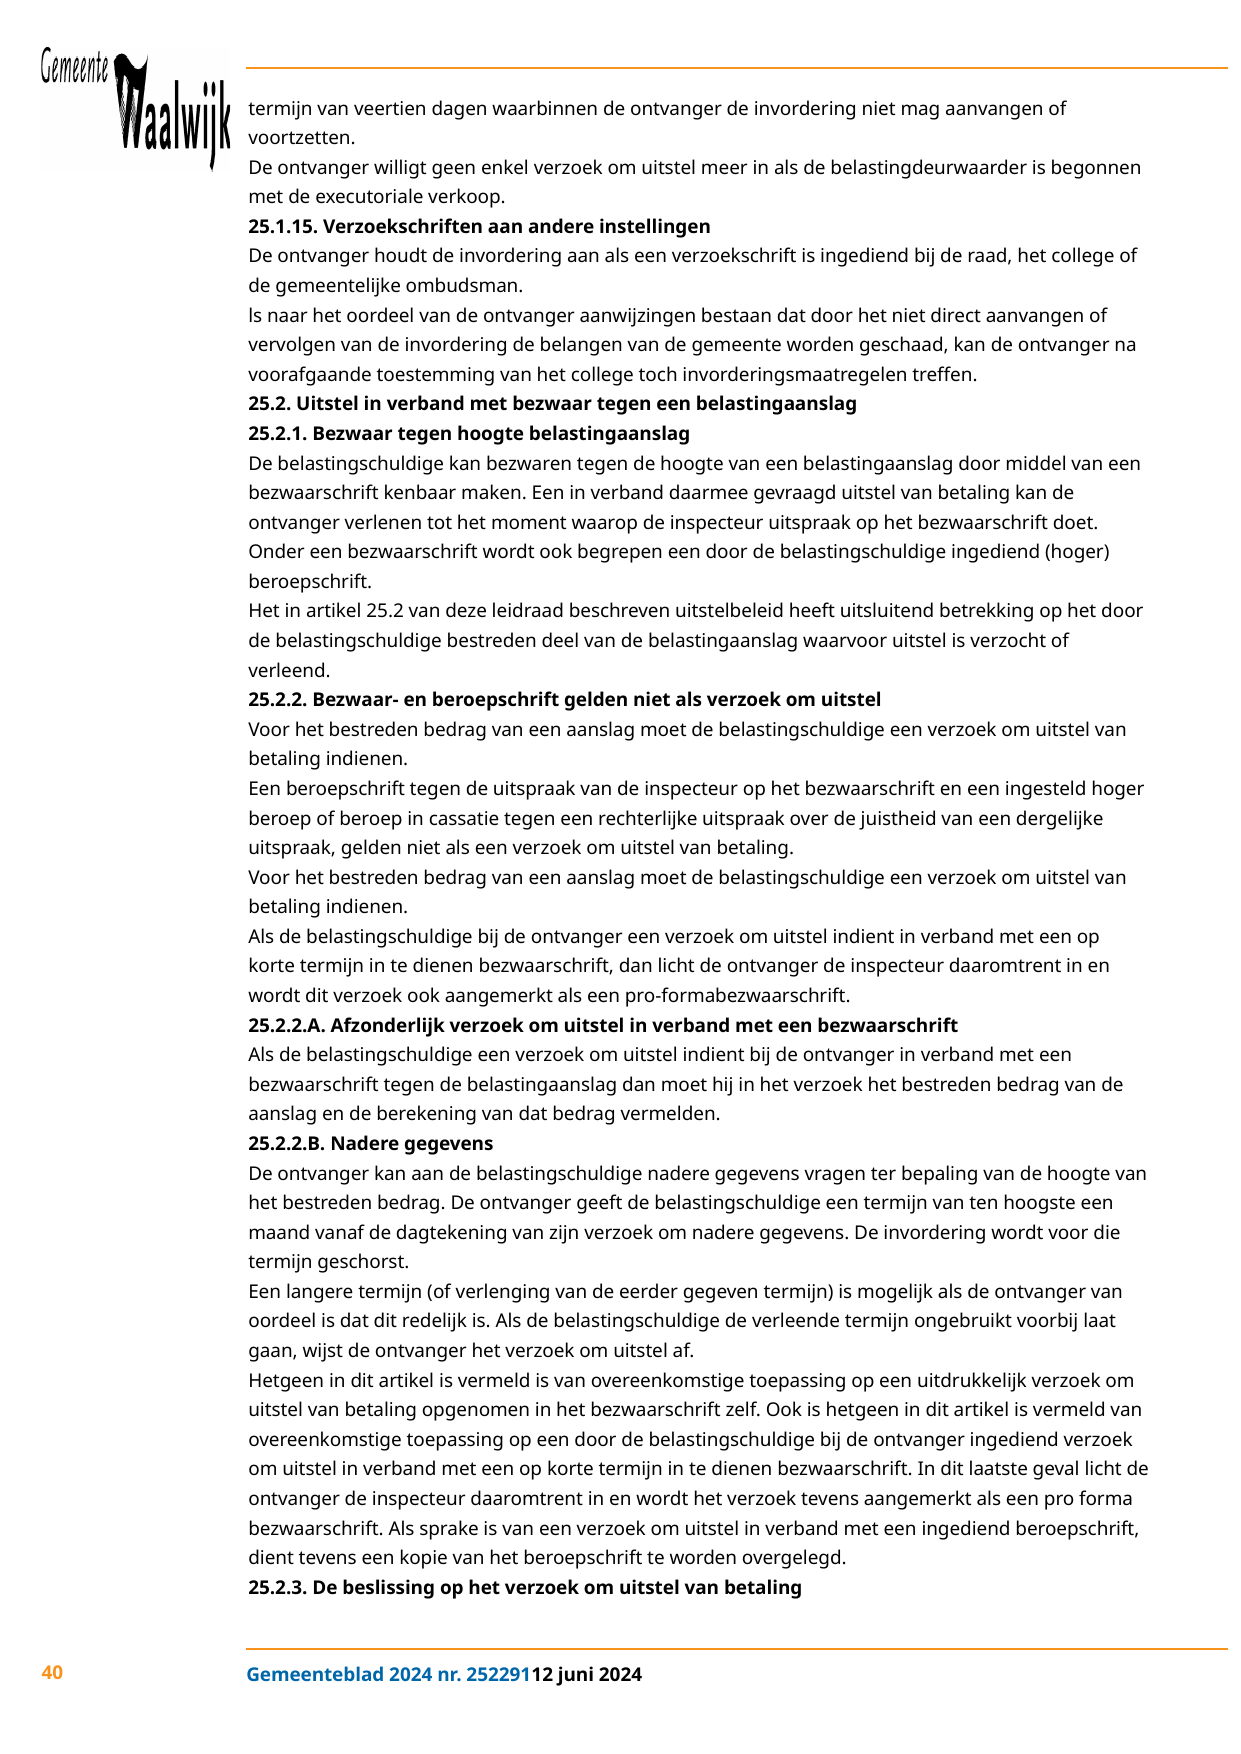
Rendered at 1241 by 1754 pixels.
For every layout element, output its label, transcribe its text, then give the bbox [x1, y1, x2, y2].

text Hetgeen in dit artikel is vermeld is van overeenkomstige toepassing op een uitdrukkelijk verzoek om uitstel van betaling opgenomen in het bezwaarschrift zelf. Ook is hetgeen in dit artikel is vermeld van overeenkomstige toepassing op een door de belastingschuldige bij de ontvanger ingediend verzoek om uitstel in verband met een op korte termijn in te dienen bezwaarschrift. In dit laatste geval licht de ontvanger de inspecteur daaromtrent in en wordt het verzoek tevens aangemerkt als een pro forma bezwaarschrift. Als sprake is van een verzoek om uitstel in verband met een ingediend beroepschrift, dient tevens een kopie van het beroepschrift te worden overgelegd. [248, 1367, 1152, 1570]
text 25.2.2.B. Nadere gegevens [248, 1130, 1152, 1156]
text De belastingschuldige kan bezwaren tegen de hoogte van een belastingaanslag door middel van een bezwaarschrift kenbaar maken. Een in verband daarmee gevraagd uitstel van betaling kan de ontvanger verlenen tot het moment waarop de inspecteur uitspraak op het bezwaarschrift doet. Onder een bezwaarschrift wordt ook begrepen een door de belastingschuldige ingediend (hoger) beroepschrift. [248, 450, 1152, 594]
text termijn van veertien dagen waarbinnen de ontvanger de invordering niet mag aanvangen of voortzetten. [248, 95, 1152, 150]
text Voor het bestreden bedrag van een aanslag moet de belastingschuldige een verzoek om uitstel van betaling indienen. [248, 864, 1152, 919]
text De ontvanger willigt geen enkel verzoek om uitstel meer in als de belastingdeurwaarder is begonnen met de executoriale verkoop. [248, 154, 1152, 209]
text De ontvanger houdt de invordering aan als een verzoekschrift is ingediend bij de raad, het college of de gemeentelijke ombudsman. [248, 243, 1152, 298]
text ls naar het oordeel van de ontvanger aanwijzingen bestaan dat door het niet direct aanvangen of vervolgen van de invordering de belangen van de gemeente worden geschaad, kan de ontvanger na voorafgaande toestemming van het college toch invorderingsmaatregelen treffen. [248, 302, 1152, 387]
text Een langere termijn (of verlenging van de eerder gegeven termijn) is mogelijk als de ontvanger van oordeel is dat dit redelijk is. Als de belastingschuldige de verleende termijn ongebruikt voorbij laat gaan, wijst de ontvanger het verzoek om uitstel af. [248, 1278, 1152, 1363]
text Voor het bestreden bedrag van een aanslag moet de belastingschuldige een verzoek om uitstel van betaling indienen. [248, 716, 1152, 771]
text 25.2.1. Bezwaar tegen hoogte belastingaanslag [248, 420, 1152, 446]
text 25.1.15. Verzoekschriften aan andere instellingen [248, 213, 1152, 239]
text Als de belastingschuldige een verzoek om uitstel indient bij de ontvanger in verband met een bezwaarschrift tegen de belastingaanslag dan moet hij in het verzoek het bestreden bedrag van de aanslag en de berekening van dat bedrag vermelden. [248, 1041, 1152, 1126]
text 25.2. Uitstel in verband met bezwaar tegen een belastingaanslag [248, 391, 1152, 416]
text De ontvanger kan aan de belastingschuldige nadere gegevens vragen ter bepaling van de hoogte van het bestreden bedrag. De ontvanger geeft de belastingschuldige een termijn van ten hoogste een maand vanaf de dagtekening van zijn verzoek om nadere gegevens. De invordering wordt voor die termijn geschorst. [248, 1160, 1152, 1274]
text 25.2.3. De beslissing op het verzoek om uitstel van betaling [248, 1574, 1152, 1600]
text Het in artikel 25.2 van deze leidraad beschreven uitstelbeleid heeft uitsluitend betrekking op het door de belastingschuldige bestreden deel van de belastingaanslag waarvoor uitstel is verzocht of verleend. [248, 598, 1152, 683]
picture [41, 47, 231, 172]
text Als de belastingschuldige bij de ontvanger een verzoek om uitstel indient in verband met een op korte termijn in te dienen bezwaarschrift, dan licht de ontvanger de inspecteur daaromtrent in en wordt dit verzoek ook aangemerkt als een pro-formabezwaarschrift. [248, 923, 1152, 1008]
text Een beroepschrift tegen de uitspraak van de inspecteur op het bezwaarschrift en een ingesteld hoger beroep of beroep in cassatie tegen een rechterlijke uitspraak over de juistheid van een dergelijke uitspraak, gelden niet als een verzoek om uitstel van betaling. [248, 775, 1152, 860]
text 25.2.2.A. Afzonderlijk verzoek om uitstel in verband met een bezwaarschrift [248, 1012, 1152, 1038]
text 25.2.2. Bezwaar- en beroepschrift gelden niet als verzoek om uitstel [248, 686, 1152, 712]
